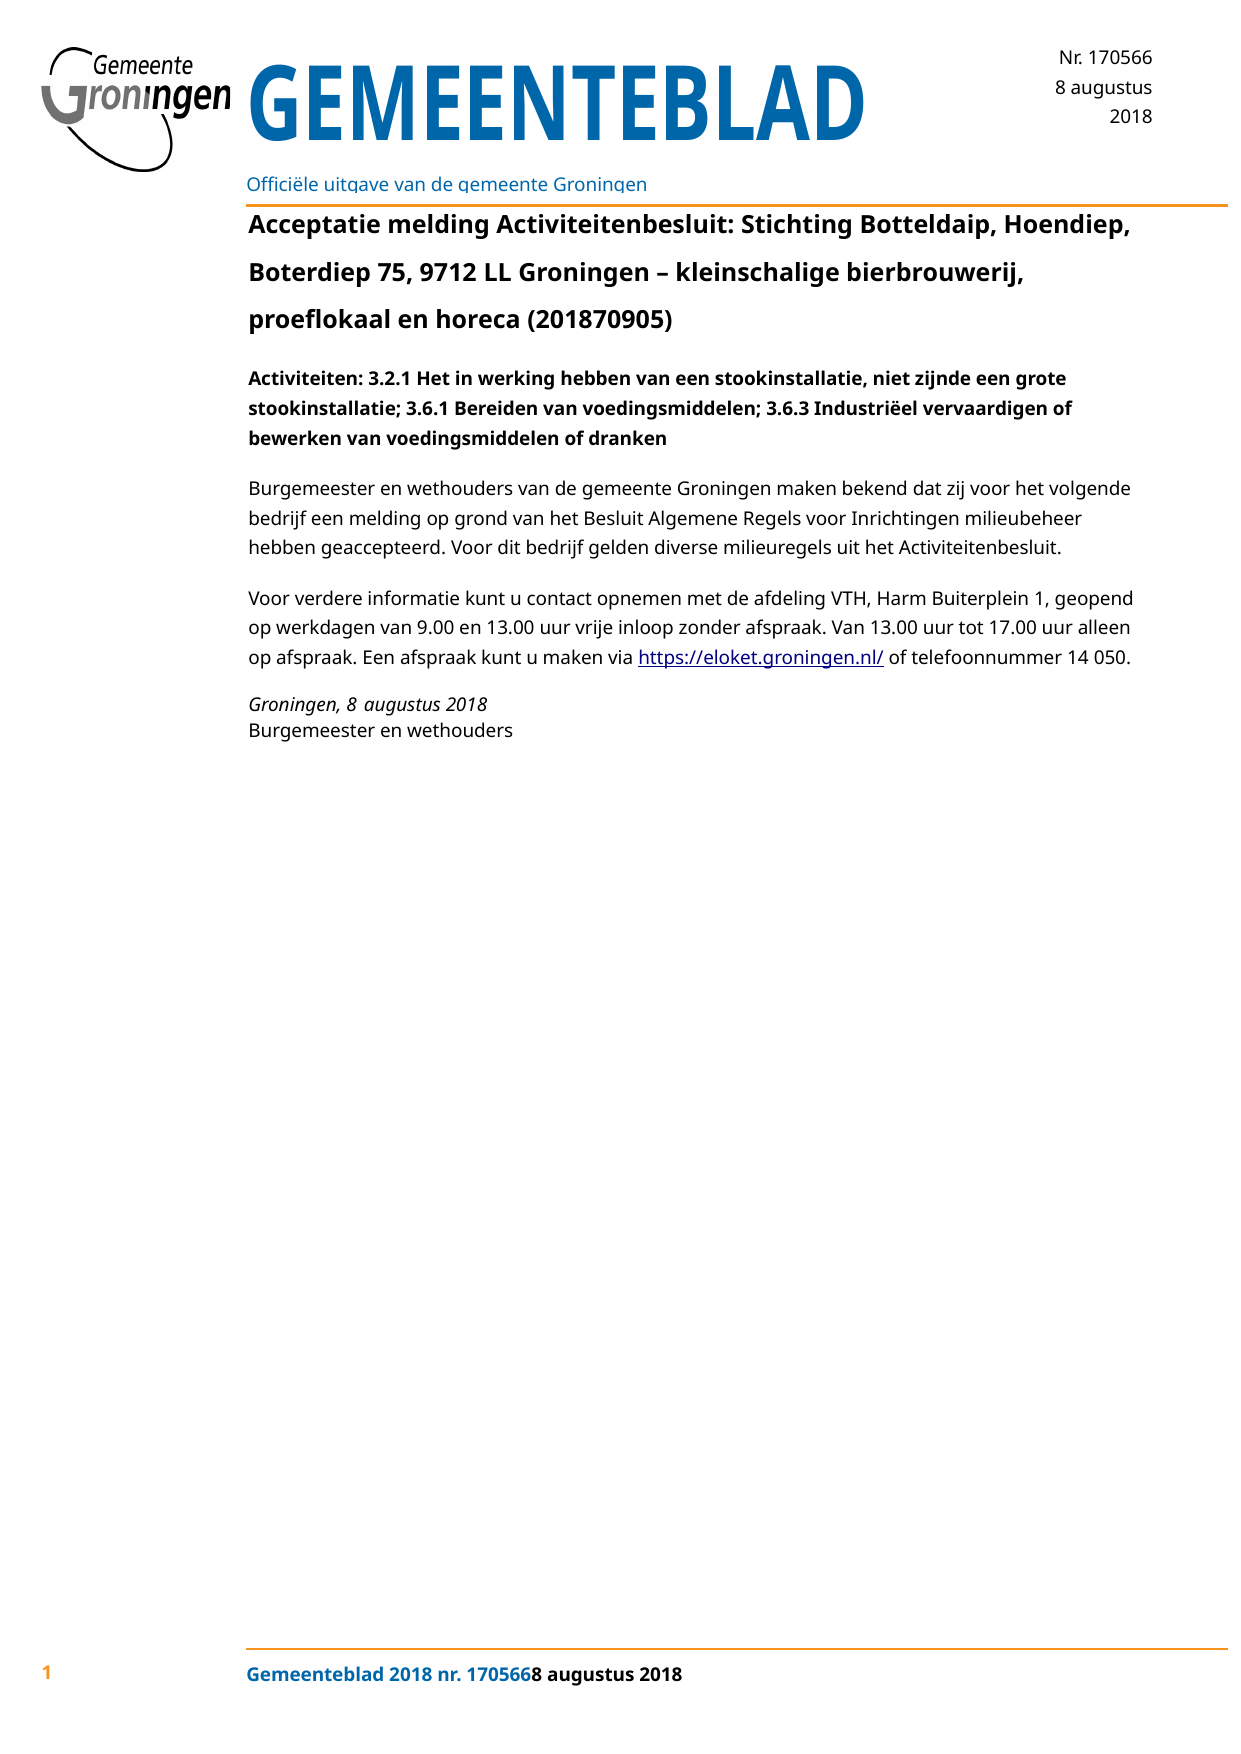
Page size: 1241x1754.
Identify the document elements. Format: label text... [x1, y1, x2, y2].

text Voor verdere informatie kunt u contact opnemen met de afdeling VTH, Harm Buiterplein 1, geopend op werkdagen van 9.00 en 13.00 uur vrije inloop zonder afspraak. Van 13.00 uur tot 17.00 uur alleen op afspraak. Een afspraak kunt u maken via https://eloket.groningen.nl/ of telefoonnummer 14 050. [248, 585, 1152, 669]
text Activiteiten: 3.2.1 Het in werking hebben van een stookinstallatie, niet zijnde een grote stookinstallatie; 3.6.1 Bereiden van voedingsmiddelen; 3.6.3 Industriëel vervaardigen of bewerken van voedingsmiddelen of dranken [248, 366, 1152, 450]
text Burgemeester en wethouders [248, 717, 1152, 743]
text Groningen, 8 augustus 2018 [248, 692, 1152, 717]
text Burgemeester en wethouders van de gemeente Groningen maken bekend dat zij voor het volgende bedrijf een melding op grond van het Besluit Algemene Regels voor Inrichtingen milieubeheer hebben geaccepteerd. Voor dit bedrijf gelden diverse milieuregels uit het Activiteitenbesluit. [248, 475, 1152, 560]
text Acceptatie melding Activiteitenbesluit: Stichting Botteldaip, Hoendiep, Boterdiep 75, 9712 LL Groningen – kleinschalige bierbrouwerij, proeflokaal en horeca (201870905) [248, 207, 1152, 336]
picture [41, 47, 231, 172]
